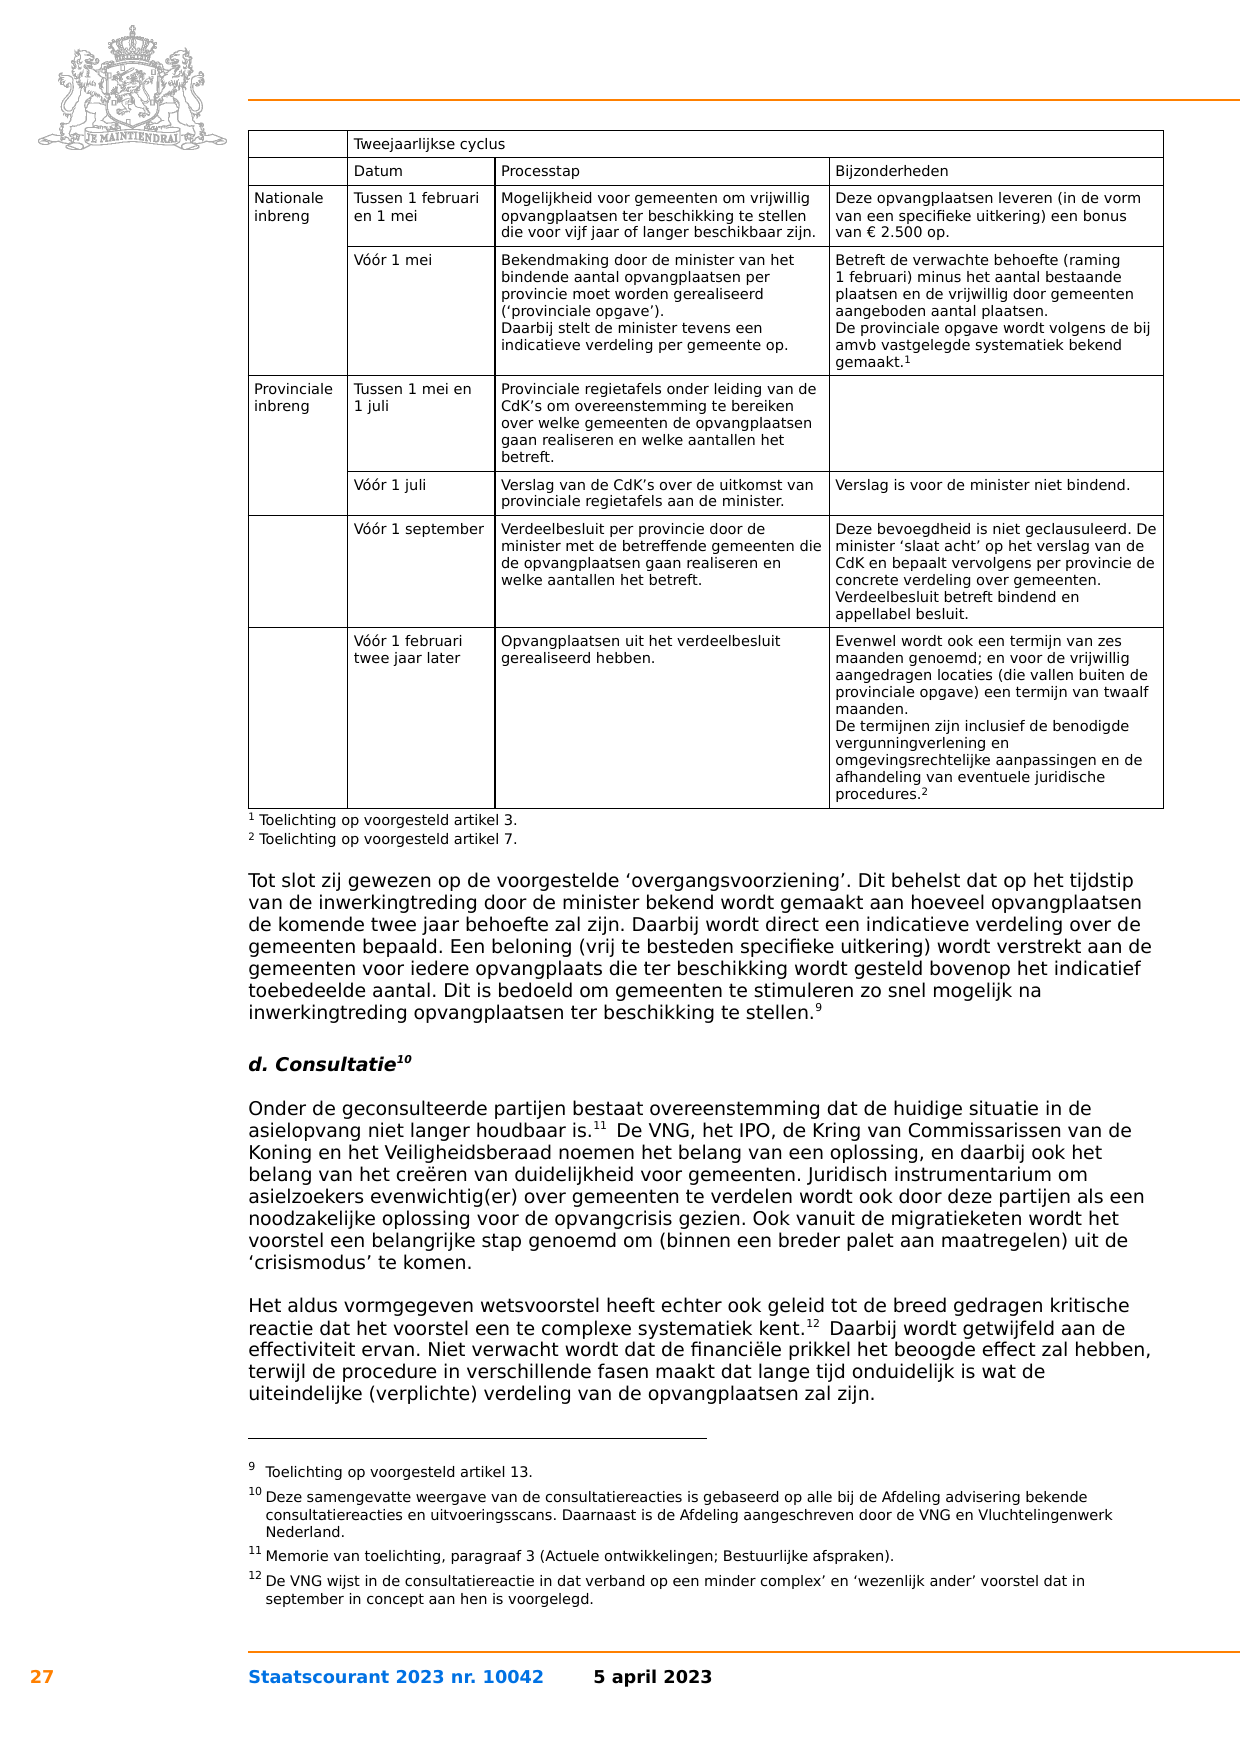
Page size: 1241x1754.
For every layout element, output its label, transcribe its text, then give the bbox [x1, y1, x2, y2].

table_cell Verslag van de CdK’s over de uitkomst van provinciale regietafels aan de minister. [496, 472, 829, 515]
table_cell [830, 376, 1163, 471]
table_cell Verslag is voor de minister niet bindend. [830, 472, 1163, 515]
table_cell Provinciale inbreng [249, 376, 347, 515]
text Tot slot zij gewezen op de voorgestelde ‘overgangsvoorziening’. Dit behelst dat op het tijdstip van de inwerkingtreding door de minister bekend wordt gemaakt aan hoeveel opvangplaatsen de komende twee jaar behoefte zal zijn. Daarbij wordt direct een indicatieve verdeling over de gemeenten bepaald. Een beloning (vrij te besteden specifieke uitkering) wordt verstrekt aan de gemeenten voor iedere opvangplaats die ter beschikking wordt gesteld bovenop het indicatief toebedeelde aantal. Dit is bedoeld om gemeenten te stimuleren zo snel mogelijk na inwerkingtreding opvangplaatsen ter beschikking te stellen. [248, 870, 1163, 1024]
table_cell [249, 158, 347, 185]
table_cell Mogelijkheid voor gemeenten om vrijwillig opvangplaatsen ter beschikking te stellen die voor vijf jaar of langer beschikbaar zijn. [496, 186, 829, 246]
table_cell Vóór 1 februari twee jaar later [348, 628, 494, 807]
table_header [249, 131, 347, 157]
table_cell Tussen 1 mei en 1 juli [348, 376, 494, 471]
table_cell Processtap [496, 158, 829, 185]
table_cell [249, 516, 347, 627]
table_cell Betreft de verwachte behoefte (raming 1 februari) minus het aantal bestaande plaatsen en de vrijwillig door gemeenten aangeboden aantal plaatsen. De provinciale opgave wordt volgens de bij amvb vastgelegde systematiek bekend gemaakt.1 [830, 247, 1163, 375]
table_cell Deze bevoegdheid is niet geclausuleerd. De minister ‘slaat acht’ op het verslag van de CdK en bepaalt vervolgens per provincie de concrete verdeling over gemeenten. Verdeelbesluit betreft bindend en appellabel besluit. [830, 516, 1163, 627]
text Memorie van toelichting, paragraaf 3 (Actuele ontwikkelingen; Bestuurlijke afspraken). [248, 1544, 1163, 1566]
table_cell Tussen 1 februari en 1 mei [348, 186, 494, 246]
text Het aldus vormgegeven wetsvoorstel heeft echter ook geleid tot de breed gedragen kritische reactie dat het voorstel een te complexe systematiek kent. Daarbij wordt getwijfeld aan de effectiviteit ervan. Niet verwacht wordt dat de financiële prikkel het beoogde effect zal hebben, terwijl de procedure in verschillende fasen maakt dat lange tijd onduidelijk is wat de uiteindelijke (verplichte) verdeling van de opvangplaatsen zal zijn. [248, 1295, 1163, 1405]
table_header Tweejaarlijkse cyclus [348, 131, 1163, 157]
table_cell Vóór 1 juli [348, 472, 494, 515]
table_cell [249, 628, 347, 807]
table_cell Evenwel wordt ook een termijn van zes maanden genoemd; en voor de vrijwillig aangedragen locaties (die vallen buiten de provinciale opgave) een termijn van twaalf maanden. De termijnen zijn inclusief de benodigde vergunningverlening en omgevingsrechtelijke aanpassingen en de afhandeling van eventuele juridische procedures.2 [830, 628, 1163, 807]
text De VNG wijst in de consultatiereactie in dat verband op een minder complex’ en ‘wezenlijk ander’ voorstel dat in september in concept aan hen is voorgelegd. [248, 1569, 1163, 1608]
text Onder de geconsulteerde partijen bestaat overeenstemming dat de huidige situatie in de asielopvang niet langer houdbaar is. De VNG, het IPO, de Kring van Commissarissen van de Koning en het Veiligheidsberaad noemen het belang van een oplossing, en daarbij ook het belang van het creëren van duidelijkheid voor gemeenten. Juridisch instrumentarium om asielzoekers evenwichtig(er) over gemeenten te verdelen wordt ook door deze partijen als een noodzakelijke oplossing voor de opvangcrisis gezien. Ook vanuit de migratieketen wordt het voorstel een belangrijke stap genoemd om (binnen een breder palet aan maatregelen) uit de ‘crisismodus’ te komen. [248, 1098, 1163, 1273]
text Toelichting op voorgesteld artikel 13. [248, 1460, 1163, 1482]
table_cell Verdeelbesluit per provincie door de minister met de betreffende gemeenten die de opvangplaatsen gaan realiseren en welke aantallen het betreft. [496, 516, 829, 627]
table_cell Vóór 1 september [348, 516, 494, 627]
text Deze samengevatte weergave van de consultatiereacties is gebaseerd op alle bij de Afdeling advisering bekende consultatiereacties en uitvoeringsscans. Daarnaast is de Afdeling aangeschreven door de VNG en Vluchtelingenwerk Nederland. [248, 1485, 1163, 1541]
table_cell Provinciale regietafels onder leiding van de CdK’s om overeenstemming te bereiken over welke gemeenten de opvangplaatsen gaan realiseren en welke aantallen het betreft. [496, 376, 829, 471]
picture [38, 25, 227, 150]
table_cell Datum [348, 158, 494, 185]
table_cell Deze opvangplaatsen leveren (in de vorm van een specifieke uitkering) een bonus van € 2.500 op. [830, 186, 1163, 246]
table_cell Nationale inbreng [249, 186, 347, 375]
table_cell Opvangplaatsen uit het verdeelbesluit gerealiseerd hebben. [496, 628, 829, 807]
table_cell Vóór 1 mei [348, 247, 494, 375]
subtitle d. Consultatie [248, 1054, 1163, 1076]
table_cell 1 Toelichting op voorgesteld artikel 3. 2 Toelichting op voorgesteld artikel 7. [248, 809, 1163, 848]
table_cell Bekendmaking door de minister van het bindende aantal opvangplaatsen per provincie moet worden gerealiseerd (‘provinciale opgave’). Daarbij stelt de minister tevens een indicatieve verdeling per gemeente op. [496, 247, 829, 375]
table_cell Bijzonderheden [830, 158, 1163, 185]
